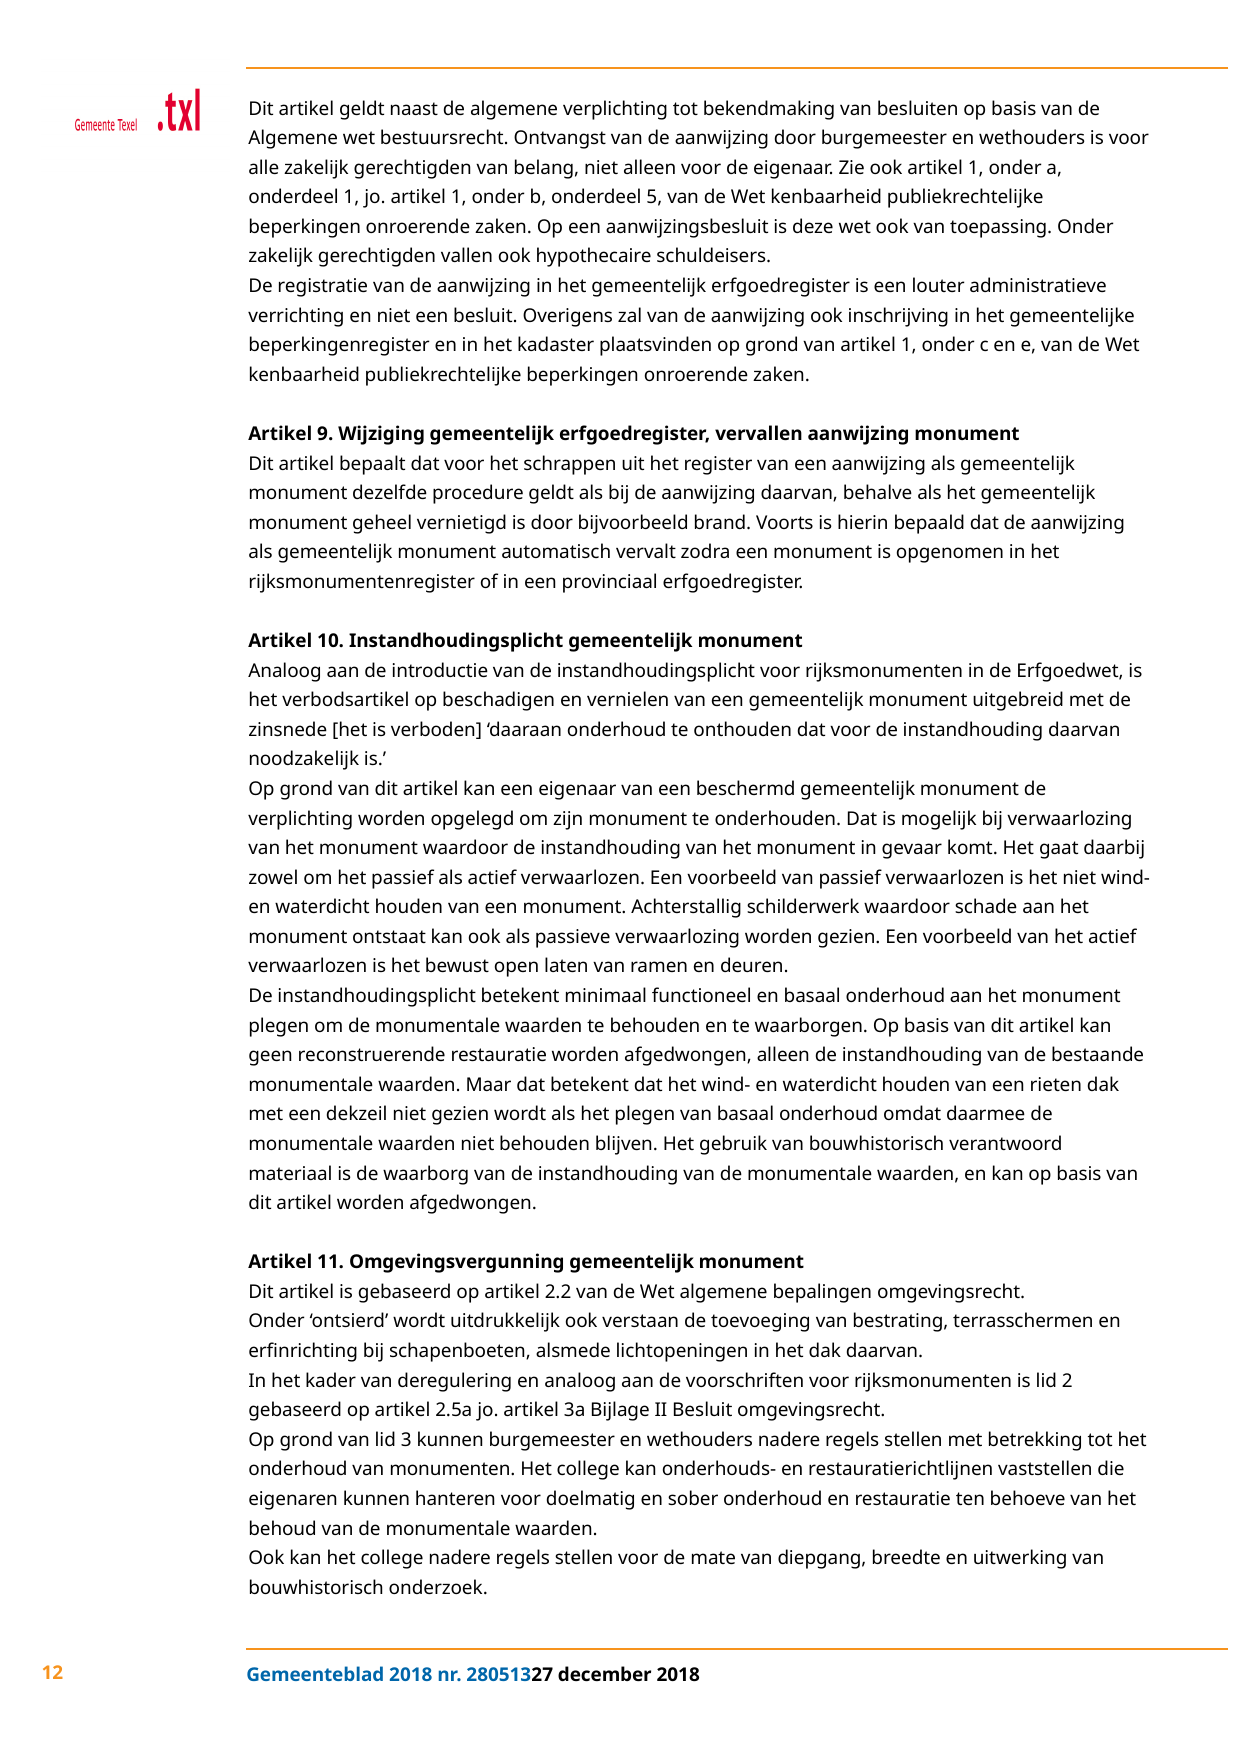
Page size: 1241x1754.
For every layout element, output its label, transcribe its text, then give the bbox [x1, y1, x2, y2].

text Onder ‘ontsierd’ wordt uitdrukkelijk ook verstaan de toevoeging van bestrating, terrasschermen en erfinrichting bij schapenboeten, alsmede lichtopeningen in het dak daarvan. [248, 1308, 1152, 1363]
text Artikel 10. Instandhoudingsplicht gemeentelijk monument [248, 627, 1152, 653]
text Dit artikel bepaalt dat voor het schrappen uit het register van een aanwijzing als gemeentelijk monument dezelfde procedure geldt als bij de aanwijzing daarvan, behalve als het gemeentelijk monument geheel vernietigd is door bijvoorbeeld brand. Voorts is hierin bepaald dat de aanwijzing als gemeentelijk monument automatisch vervalt zodra een monument is opgenomen in het rijksmonumentenregister of in een provinciaal erfgoedregister. [248, 450, 1152, 594]
text Op grond van dit artikel kan een eigenaar van een beschermd gemeentelijk monument de verplichting worden opgelegd om zijn monument te onderhouden. Dat is mogelijk bij verwaarlozing van het monument waardoor de instandhouding van het monument in gevaar komt. Het gaat daarbij zowel om het passief als actief verwaarlozen. Een voorbeeld van passief verwaarlozen is het niet wind- en waterdicht houden van een monument. Achterstallig schilderwerk waardoor schade aan het monument ontstaat kan ook als passieve verwaarlozing worden gezien. Een voorbeeld van het actief verwaarlozen is het bewust open laten van ramen en deuren. [248, 775, 1152, 978]
text Artikel 9. Wijziging gemeentelijk erfgoedregister, vervallen aanwijzing monument [248, 420, 1152, 446]
text De instandhoudingsplicht betekent minimaal functioneel en basaal onderhoud aan het monument plegen om de monumentale waarden te behouden en te waarborgen. Op basis van dit artikel kan geen reconstruerende restauratie worden afgedwongen, alleen de instandhouding van de bestaande monumentale waarden. Maar dat betekent dat het wind- en waterdicht houden van een rieten dak met een dekzeil niet gezien wordt als het plegen van basaal onderhoud omdat daarmee de monumentale waarden niet behouden blijven. Het gebruik van bouwhistorisch verantwoord materiaal is de waarborg van de instandhouding van de monumentale waarden, en kan op basis van dit artikel worden afgedwongen. [248, 982, 1152, 1215]
text Dit artikel geldt naast de algemene verplichting tot bekendmaking van besluiten op basis van de Algemene wet bestuursrecht. Ontvangst van de aanwijzing door burgemeester en wethouders is voor alle zakelijk gerechtigden van belang, niet alleen voor de eigenaar. Zie ook artikel 1, onder a, onderdeel 1, jo. artikel 1, onder b, onderdeel 5, van de Wet kenbaarheid publiekrechtelijke beperkingen onroerende zaken. Op een aanwijzingsbesluit is deze wet ook van toepassing. Onder zakelijk gerechtigden vallen ook hypothecaire schuldeisers. [248, 95, 1152, 268]
picture [41, 47, 231, 172]
text In het kader van deregulering en analoog aan de voorschriften voor rijksmonumenten is lid 2 gebaseerd op artikel 2.5a jo. artikel 3a Bijlage II Besluit omgevingsrecht. [248, 1367, 1152, 1422]
text Ook kan het college nadere regels stellen voor de mate van diepgang, breedte en uitwerking van bouwhistorisch onderzoek. [248, 1544, 1152, 1600]
text Dit artikel is gebaseerd op artikel 2.2 van de Wet algemene bepalingen omgevingsrecht. [248, 1278, 1152, 1304]
text De registratie van de aanwijzing in het gemeentelijk erfgoedregister is een louter administratieve verrichting en niet een besluit. Overigens zal van de aanwijzing ook inschrijving in het gemeentelijke beperkingenregister en in het kadaster plaatsvinden op grond van artikel 1, onder c en e, van de Wet kenbaarheid publiekrechtelijke beperkingen onroerende zaken. [248, 272, 1152, 387]
text Analoog aan de introductie van de instandhoudingsplicht voor rijksmonumenten in de Erfgoedwet, is het verbodsartikel op beschadigen en vernielen van een gemeentelijk monument uitgebreid met de zinsnede [het is verboden] ‘daaraan onderhoud te onthouden dat voor de instandhouding daarvan noodzakelijk is.’ [248, 657, 1152, 771]
text Op grond van lid 3 kunnen burgemeester en wethouders nadere regels stellen met betrekking tot het onderhoud van monumenten. Het college kan onderhouds- en restauratierichtlijnen vaststellen die eigenaren kunnen hanteren voor doelmatig en sober onderhoud en restauratie ten behoeve van het behoud van de monumentale waarden. [248, 1426, 1152, 1541]
text Artikel 11. Omgevingsvergunning gemeentelijk monument [248, 1248, 1152, 1274]
